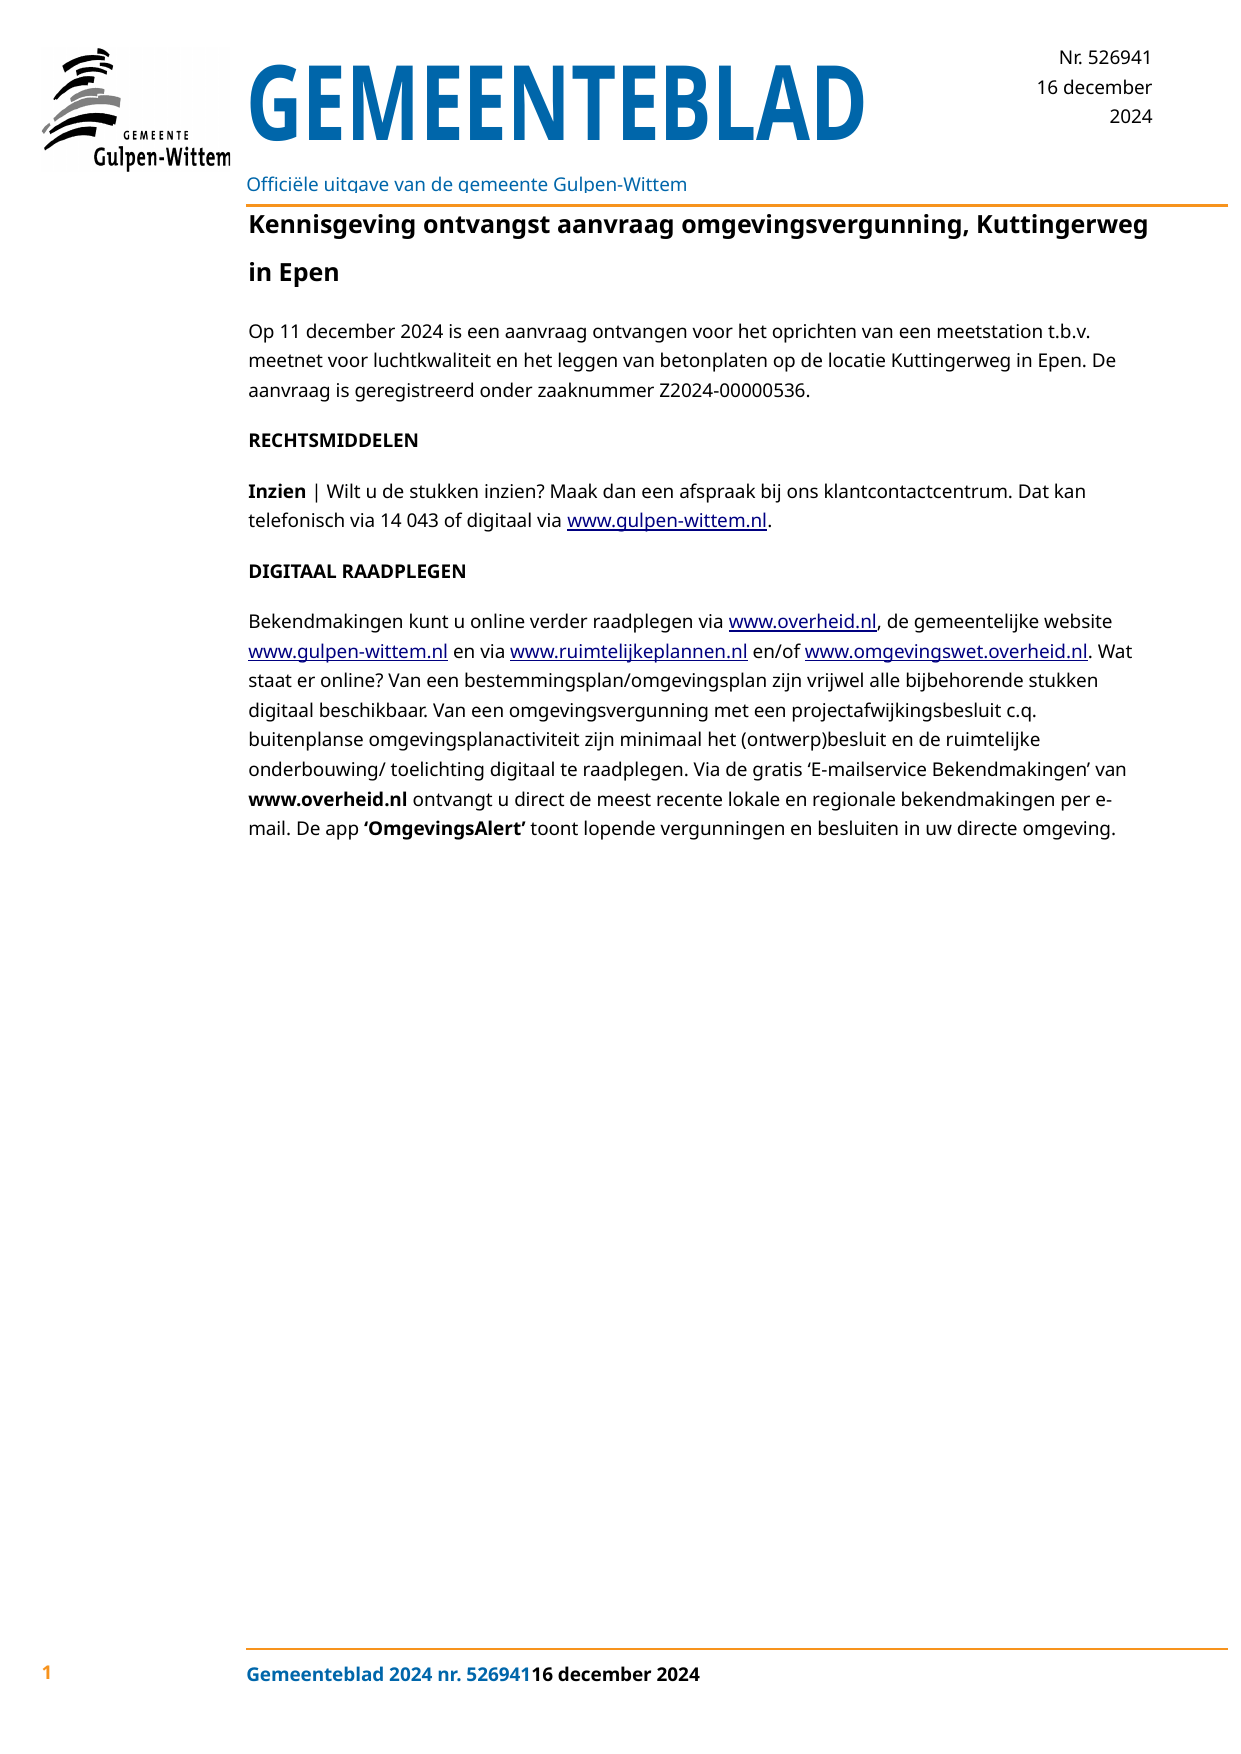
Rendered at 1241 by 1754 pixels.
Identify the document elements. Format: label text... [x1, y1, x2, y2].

text DIGITAAL RAADPLEGEN [248, 558, 1152, 584]
text Bekendmakingen kunt u online verder raadplegen via www.overheid.nl, de gemeentelijke website www.gulpen-wittem.nl en via www.ruimtelijkeplannen.nl en/of www.omgevingswet.overheid.nl. Wat staat er online? Van een bestemmingsplan/omgevingsplan zijn vrijwel alle bijbehorende stukken digitaal beschikbaar. Van een omgevingsvergunning met een projectafwijkingsbesluit c.q. buitenplanse omgevingsplanactiviteit zijn minimaal het (ontwerp)besluit en de ruimtelijke onderbouwing/ toelichting digitaal te raadplegen. Via de gratis ‘E-mailservice Bekendmakingen’ van www.overheid.nl ontvangt u direct de meest recente lokale en regionale bekendmakingen per e-mail. De app ‘OmgevingsAlert’ toont lopende vergunningen en besluiten in uw directe omgeving. [248, 608, 1152, 841]
text Inzien | Wilt u de stukken inzien? Maak dan een afspraak bij ons klantcontactcentrum. Dat kan telefonisch via 14 043 of digitaal via www.gulpen-wittem.nl. [248, 478, 1152, 533]
picture [41, 47, 231, 172]
text Op 11 december 2024 is een aanvraag ontvangen voor het oprichten van een meetstation t.b.v. meetnet voor luchtkwaliteit en het leggen van betonplaten op de locatie Kuttingerweg in Epen. De aanvraag is geregistreerd onder zaaknummer Z2024-00000536. [248, 318, 1152, 403]
text RECHTSMIDDELEN [248, 427, 1152, 453]
text Kennisgeving ontvangst aanvraag omgevingsvergunning, Kuttingerweg in Epen [248, 207, 1152, 288]
